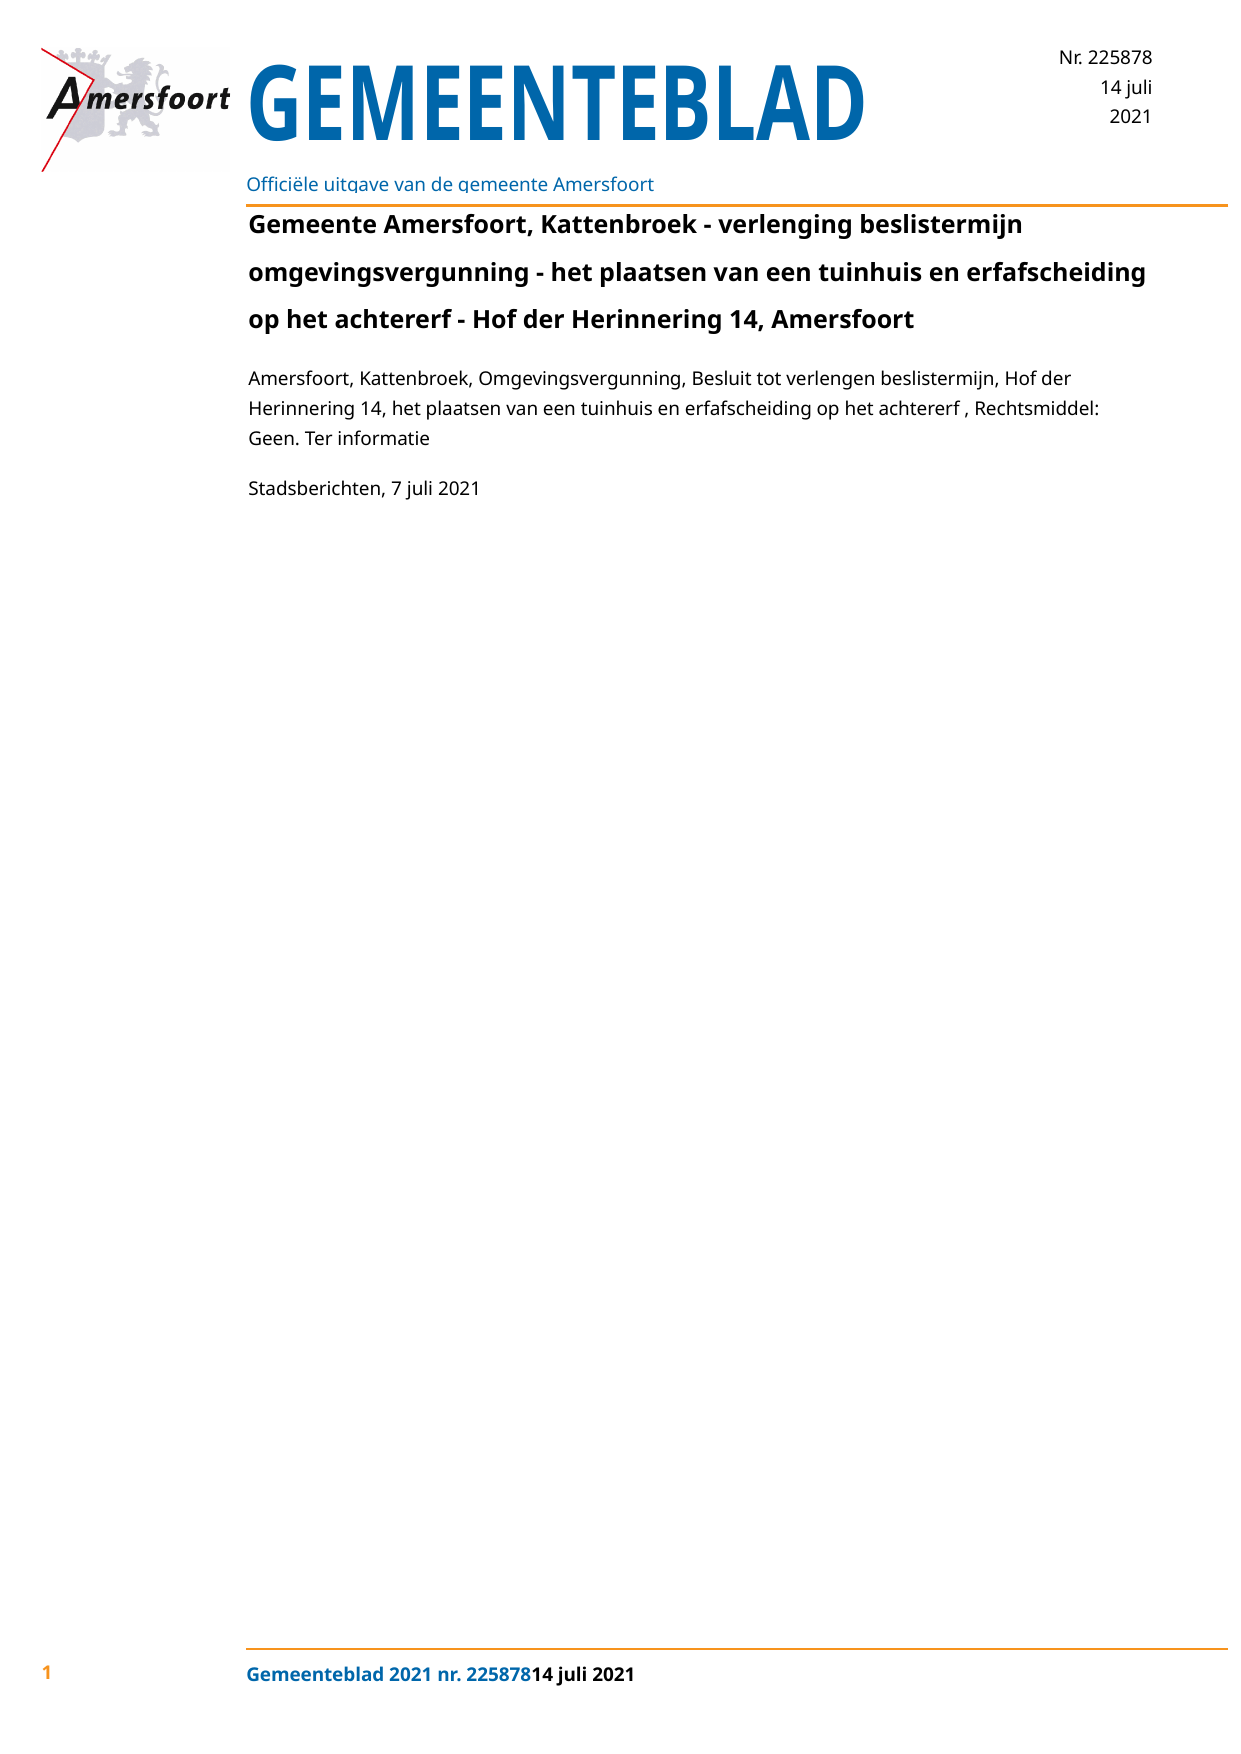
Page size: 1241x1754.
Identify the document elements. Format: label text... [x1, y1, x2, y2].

text Gemeente Amersfoort, Kattenbroek - verlenging beslistermijn omgevingsvergunning - het plaatsen van een tuinhuis en erfafscheiding op het achtererf - Hof der Herinnering 14, Amersfoort [248, 207, 1152, 336]
picture [41, 47, 231, 172]
text Amersfoort, Kattenbroek, Omgevingsvergunning, Besluit tot verlengen beslistermijn, Hof der Herinnering 14, het plaatsen van een tuinhuis en erfafscheiding op het achtererf , Rechtsmiddel: Geen. Ter informatie [248, 366, 1152, 450]
text Stadsberichten, 7 juli 2021 [248, 475, 1152, 501]
